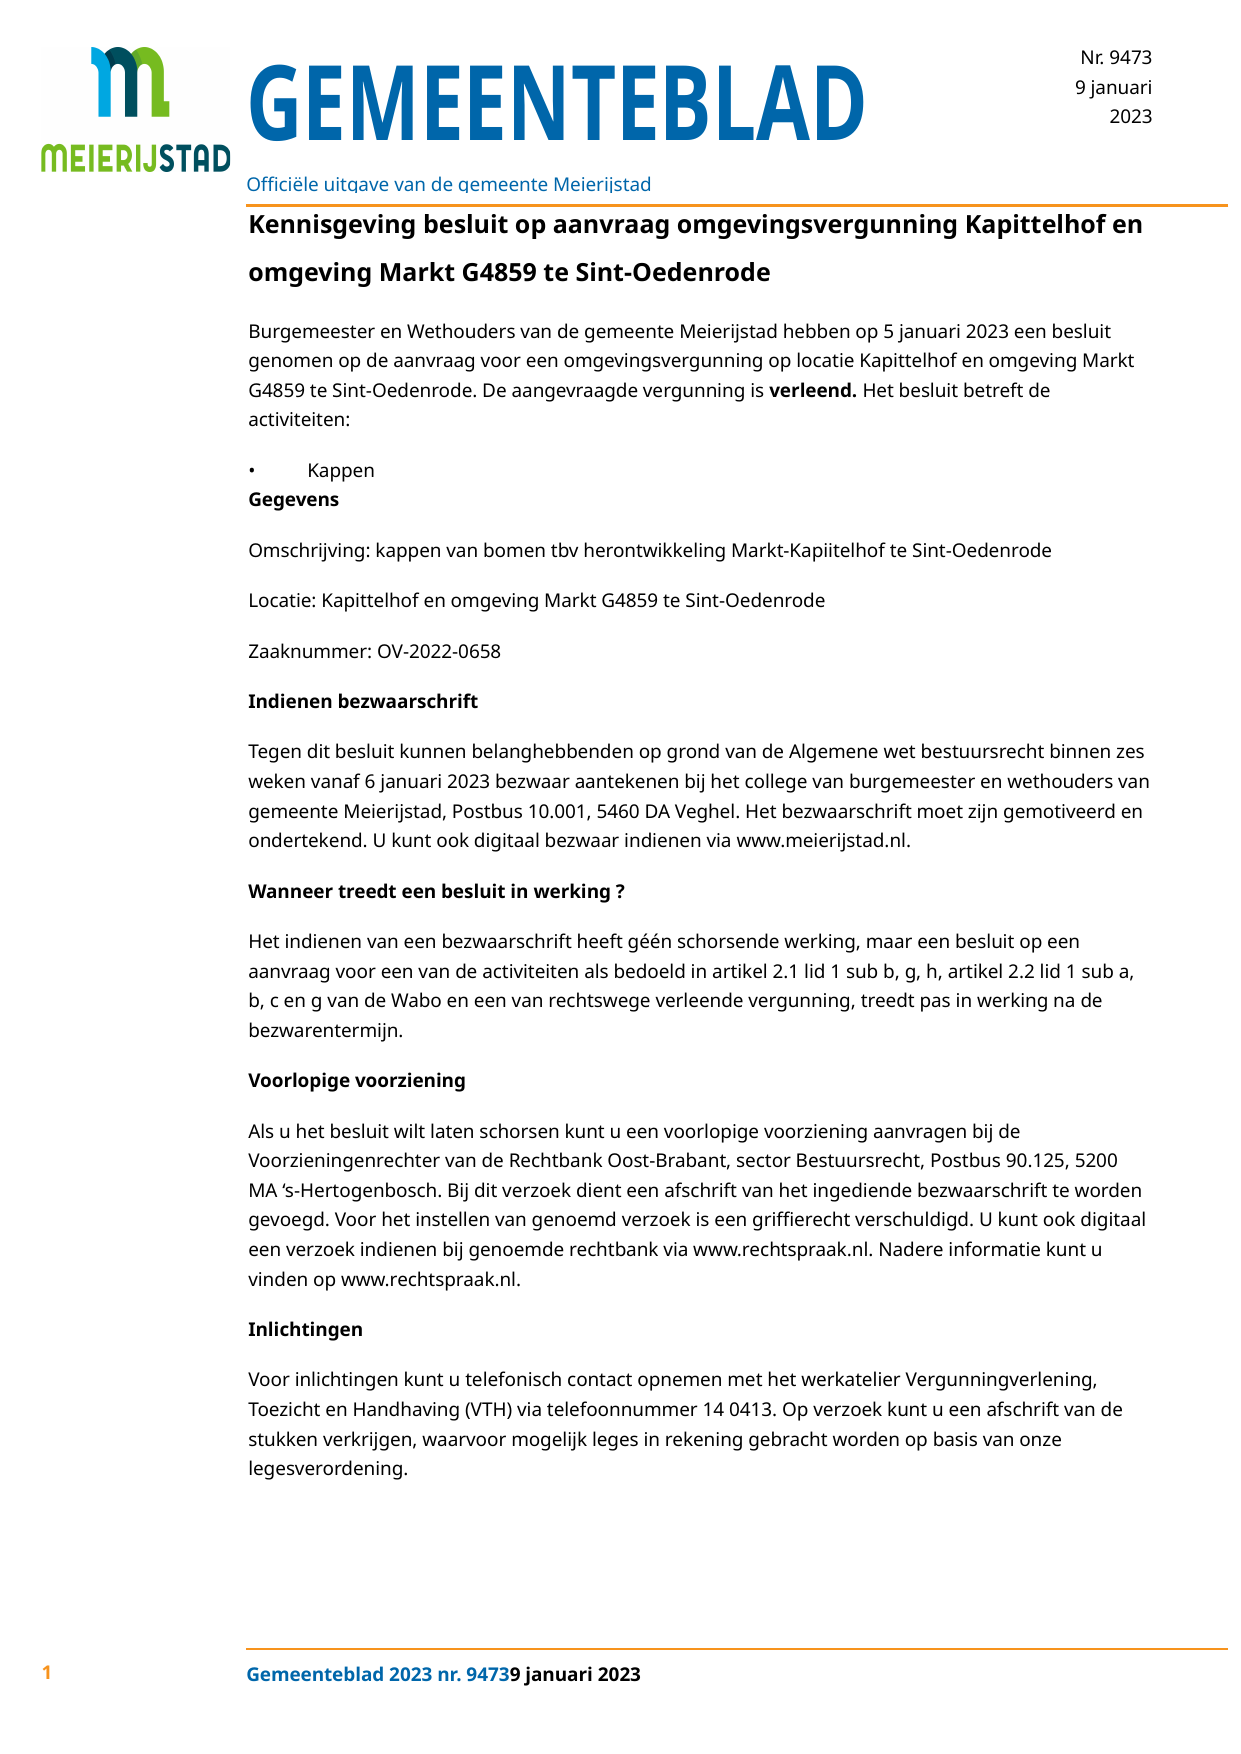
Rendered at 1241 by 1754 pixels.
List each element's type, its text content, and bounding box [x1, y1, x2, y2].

text Omschrijving: kappen van bomen tbv herontwikkeling Markt-Kapiitelhof te Sint-Oedenrode [248, 537, 1152, 563]
text Inlichtingen [248, 1316, 1152, 1342]
list Kappen [248, 457, 1152, 483]
text Voorlopige voorziening [248, 1067, 1152, 1093]
text Indienen bezwaarschrift [248, 688, 1152, 714]
text Burgemeester en Wethouders van de gemeente Meierijstad hebben op 5 januari 2023 een besluit genomen op de aanvraag voor een omgevingsvergunning op locatie Kapittelhof en omgeving Markt G4859 te Sint-Oedenrode. De aangevraagde vergunning is verleend. Het besluit betreft de activiteiten: [248, 318, 1152, 432]
text Als u het besluit wilt laten schorsen kunt u een voorlopige voorziening aanvragen bij de Voorzieningenrechter van de Rechtbank Oost-Brabant, sector Bestuursrecht, Postbus 90.125, 5200 MA ‘s-Hertogenbosch. Bij dit verzoek dient een afschrift van het ingediende bezwaarschrift te worden gevoegd. Voor het instellen van genoemd verzoek is een griffierecht verschuldigd. U kunt ook digitaal een verzoek indienen bij genoemde rechtbank via www.rechtspraak.nl. Nadere informatie kunt u vinden op www.rechtspraak.nl. [248, 1118, 1152, 1292]
text Wanneer treedt een besluit in werking ? [248, 878, 1152, 904]
text Het indienen van een bezwaarschrift heeft géén schorsende werking, maar een besluit op een aanvraag voor een van de activiteiten als bedoeld in artikel 2.1 lid 1 sub b, g, h, artikel 2.2 lid 1 sub a, b, c en g van de Wabo en een van rechtswege verleende vergunning, treedt pas in werking na de bezwarentermijn. [248, 928, 1152, 1043]
picture [41, 47, 231, 172]
text Tegen dit besluit kunnen belanghebbenden op grond van de Algemene wet bestuursrecht binnen zes weken vanaf 6 januari 2023 bezwaar aantekenen bij het college van burgemeester en wethouders van gemeente Meierijstad, Postbus 10.001, 5460 DA Veghel. Het bezwaarschrift moet zijn gemotiveerd en ondertekend. U kunt ook digitaal bezwaar indienen via www.meierijstad.nl. [248, 739, 1152, 853]
text Zaaknummer: OV-2022-0658 [248, 638, 1152, 664]
text Gegevens [248, 487, 1152, 512]
text Voor inlichtingen kunt u telefonisch contact opnemen met het werkatelier Vergunningverlening, Toezicht en Handhaving (VTH) via telefoonnummer 14 0413. Op verzoek kunt u een afschrift van de stukken verkrijgen, waarvoor mogelijk leges in rekening gebracht worden op basis van onze legesverordening. [248, 1367, 1152, 1481]
text Locatie: Kapittelhof en omgeving Markt G4859 te Sint-Oedenrode [248, 587, 1152, 613]
text Kennisgeving besluit op aanvraag omgevingsvergunning Kapittelhof en omgeving Markt G4859 te Sint-Oedenrode [248, 207, 1152, 288]
